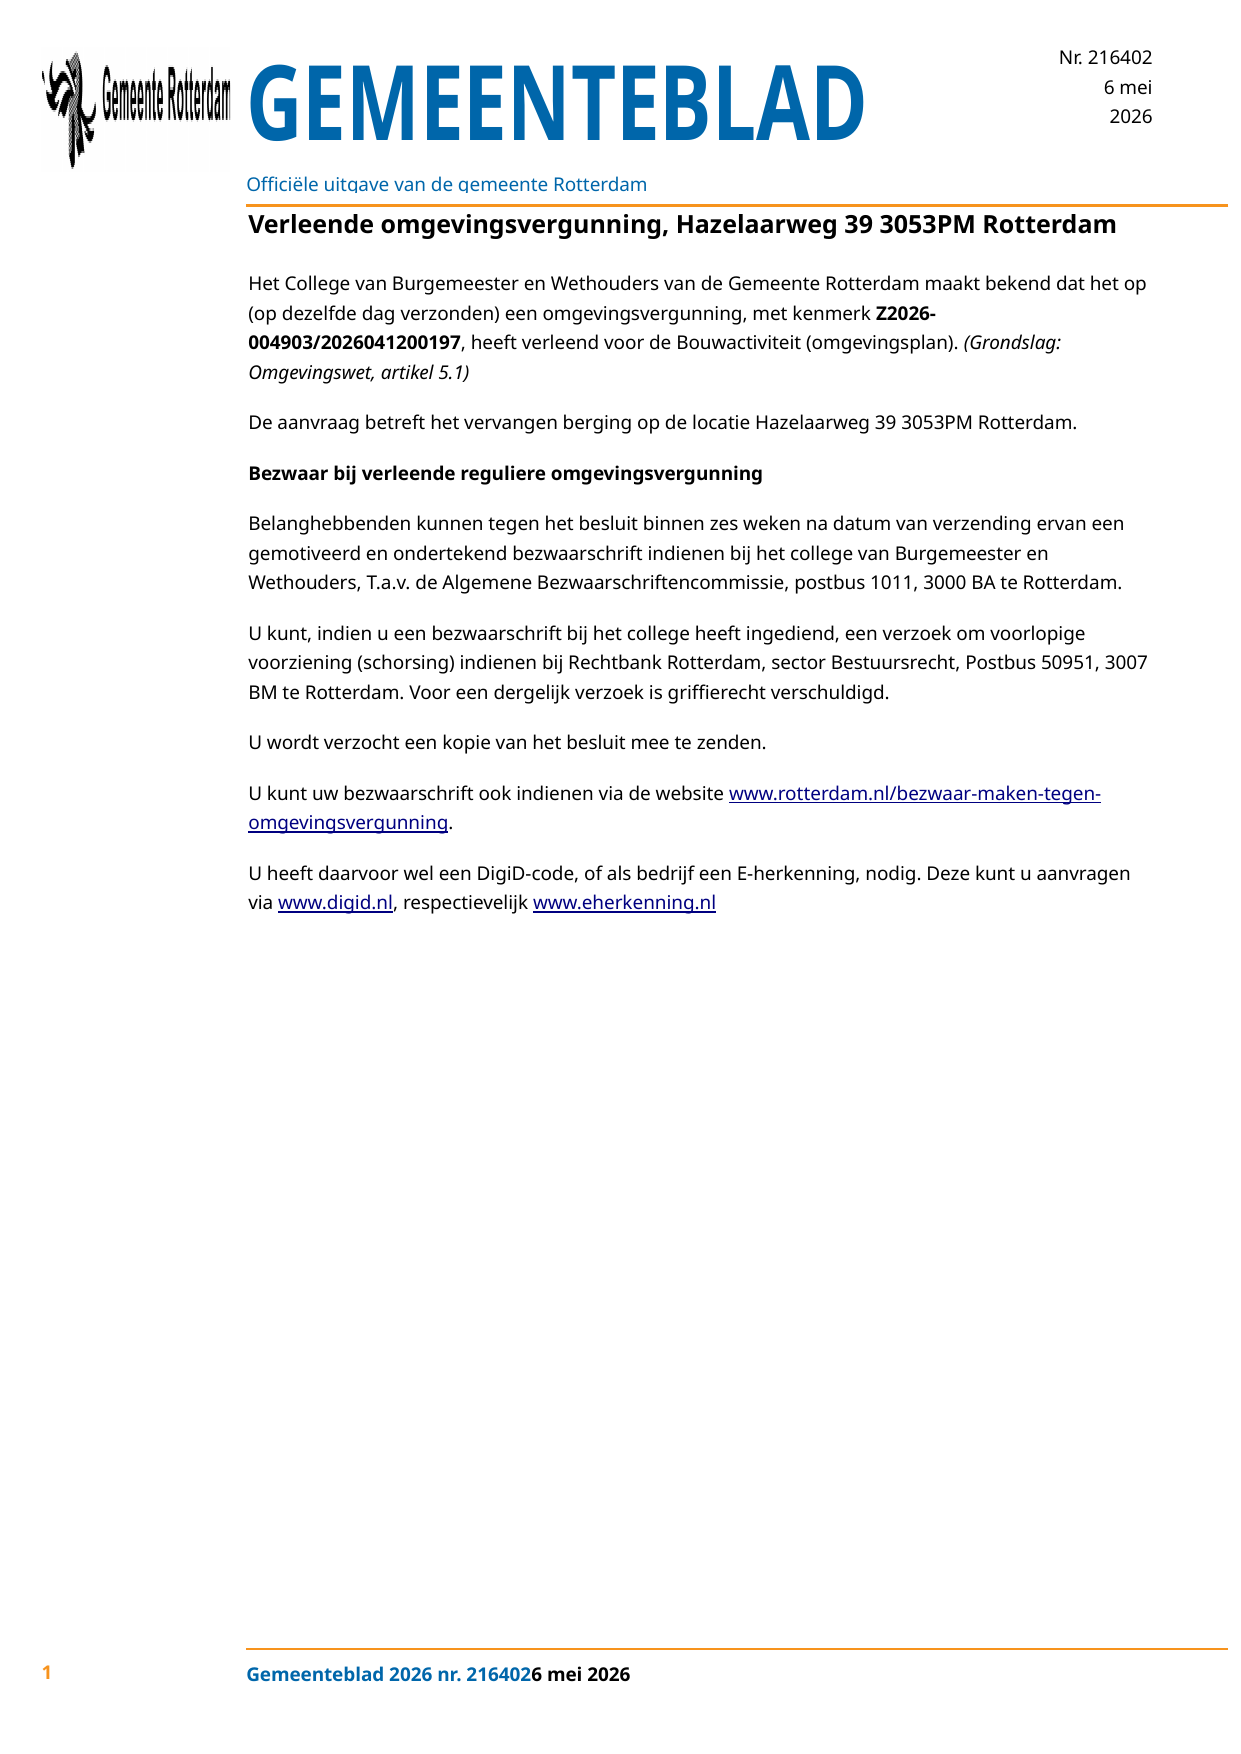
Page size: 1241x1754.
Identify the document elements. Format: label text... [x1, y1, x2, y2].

text U heeft daarvoor wel een DigiD-code, of als bedrijf een E-herkenning, nodig. Deze kunt u aanvragen via www.digid.nl, respectievelijk www.eherkenning.nl [248, 860, 1152, 915]
text De aanvraag betreft het vervangen berging op de locatie Hazelaarweg 39 3053PM Rotterdam. [248, 409, 1152, 435]
text Bezwaar bij verleende reguliere omgevingsvergunning [248, 460, 1152, 486]
text Belanghebbenden kunnen tegen het besluit binnen zes weken na datum van verzending ervan een gemotiveerd en ondertekend bezwaarschrift indienen bij het college van Burgemeester en Wethouders, T.a.v. de Algemene Bezwaarschriftencommissie, postbus 1011, 3000 BA te Rotterdam. [248, 510, 1152, 595]
text Het College van Burgemeester en Wethouders van de Gemeente Rotterdam maakt bekend dat het op (op dezelfde dag verzonden) een omgevingsvergunning, met kenmerk Z2026-004903/2026041200197, heeft verleend voor de Bouwactiviteit (omgevingsplan). (Grondslag: Omgevingswet, artikel 5.1) [248, 270, 1152, 385]
text Verleende omgevingsvergunning, Hazelaarweg 39 3053PM Rotterdam [248, 207, 1152, 241]
text U kunt, indien u een bezwaarschrift bij het college heeft ingediend, een verzoek om voorlopige voorziening (schorsing) indienen bij Rechtbank Rotterdam, sector Bestuursrecht, Postbus 50951, 3007 BM te Rotterdam. Voor een dergelijk verzoek is griffierecht verschuldigd. [248, 620, 1152, 705]
text U wordt verzocht een kopie van het besluit mee te zenden. [248, 729, 1152, 755]
picture [41, 47, 231, 172]
text U kunt uw bezwaarschrift ook indienen via de website www.rotterdam.nl/bezwaar-maken-tegen-omgevingsvergunning. [248, 780, 1152, 835]
